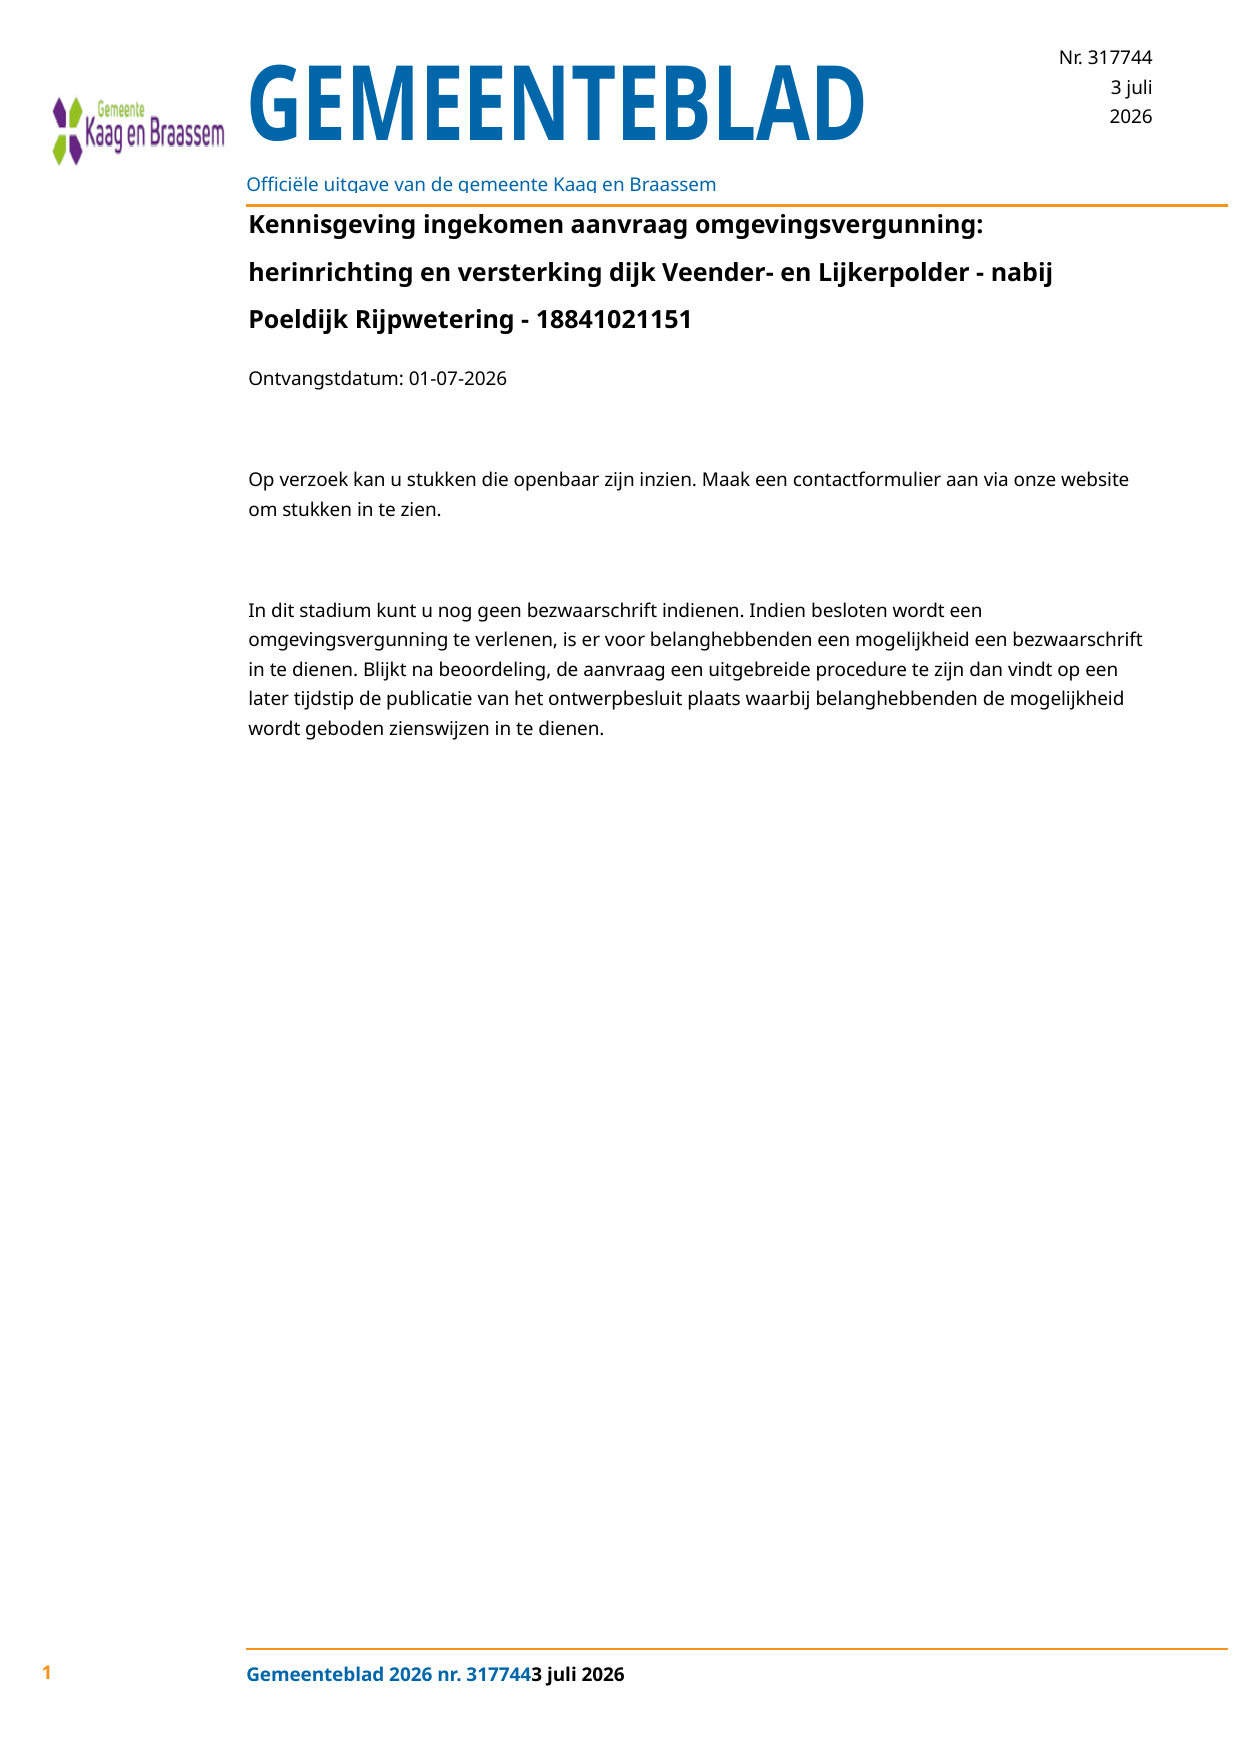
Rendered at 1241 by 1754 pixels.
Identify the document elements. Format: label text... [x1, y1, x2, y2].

text Kennisgeving ingekomen aanvraag omgevingsvergunning: herinrichting en versterking dijk Veender- en Lijkerpolder - nabij Poeldijk Rijpwetering - 18841021151 [248, 207, 1152, 336]
picture [41, 47, 231, 172]
text Ontvangstdatum: 01-07-2026 [248, 366, 1152, 391]
text Op verzoek kan u stukken die openbaar zijn inzien. Maak een contactformulier aan via onze website om stukken in te zien. [248, 466, 1152, 522]
text In dit stadium kunt u nog geen bezwaarschrift indienen. Indien besloten wordt een omgevingsvergunning te verlenen, is er voor belanghebbenden een mogelijkheid een bezwaarschrift in te dienen. Blijkt na beoordeling, de aanvraag een uitgebreide procedure te zijn dan vindt op een later tijdstip de publicatie van het ontwerpbesluit plaats waarbij belanghebbenden de mogelijkheid wordt geboden zienswijzen in te dienen. [248, 597, 1152, 741]
